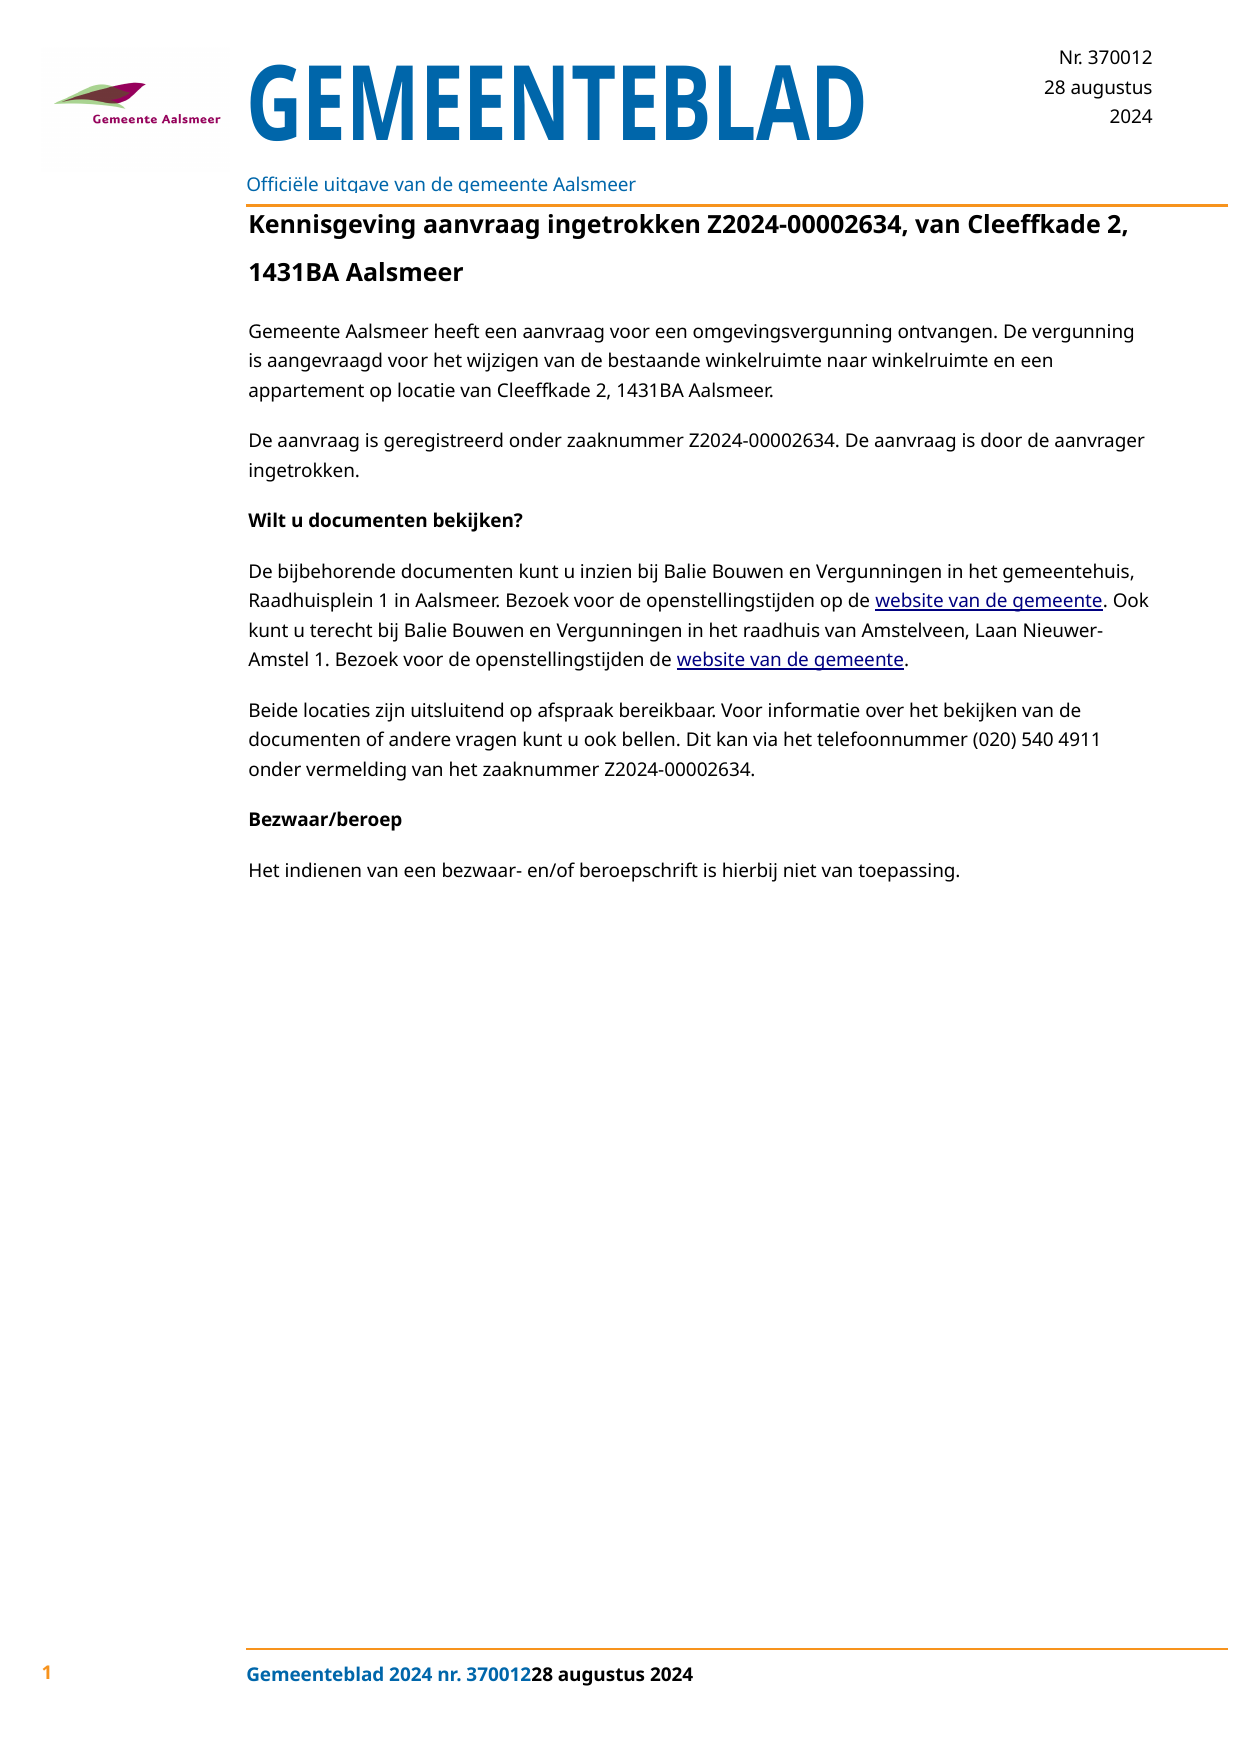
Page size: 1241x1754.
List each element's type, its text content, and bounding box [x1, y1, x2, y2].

text Beide locaties zijn uitsluitend op afspraak bereikbaar. Voor informatie over het bekijken van de documenten of andere vragen kunt u ook bellen. Dit kan via het telefoonnummer (020) 540 4911 onder vermelding van het zaaknummer Z2024-00002634. [248, 697, 1152, 782]
text Kennisgeving aanvraag ingetrokken Z2024-00002634, van Cleeffkade 2, 1431BA Aalsmeer [248, 207, 1152, 288]
text Wilt u documenten bekijken? [248, 507, 1152, 533]
text De bijbehorende documenten kunt u inzien bij Balie Bouwen en Vergunningen in het gemeentehuis, Raadhuisplein 1 in Aalsmeer. Bezoek voor de openstellingstijden op de website van de gemeente. Ook kunt u terecht bij Balie Bouwen en Vergunningen in het raadhuis van Amstelveen, Laan Nieuwer-Amstel 1. Bezoek voor de openstellingstijden de website van de gemeente. [248, 558, 1152, 672]
text Bezwaar/beroep [248, 807, 1152, 832]
text De aanvraag is geregistreerd onder zaaknummer Z2024-00002634. De aanvraag is door de aanvrager ingetrokken. [248, 427, 1152, 483]
picture [41, 47, 231, 172]
text Het indienen van een bezwaar- en/of beroepschrift is hierbij niet van toepassing. [248, 857, 1152, 883]
text Gemeente Aalsmeer heeft een aanvraag voor een omgevingsvergunning ontvangen. De vergunning is aangevraagd voor het wijzigen van de bestaande winkelruimte naar winkelruimte en een appartement op locatie van Cleeffkade 2, 1431BA Aalsmeer. [248, 318, 1152, 403]
